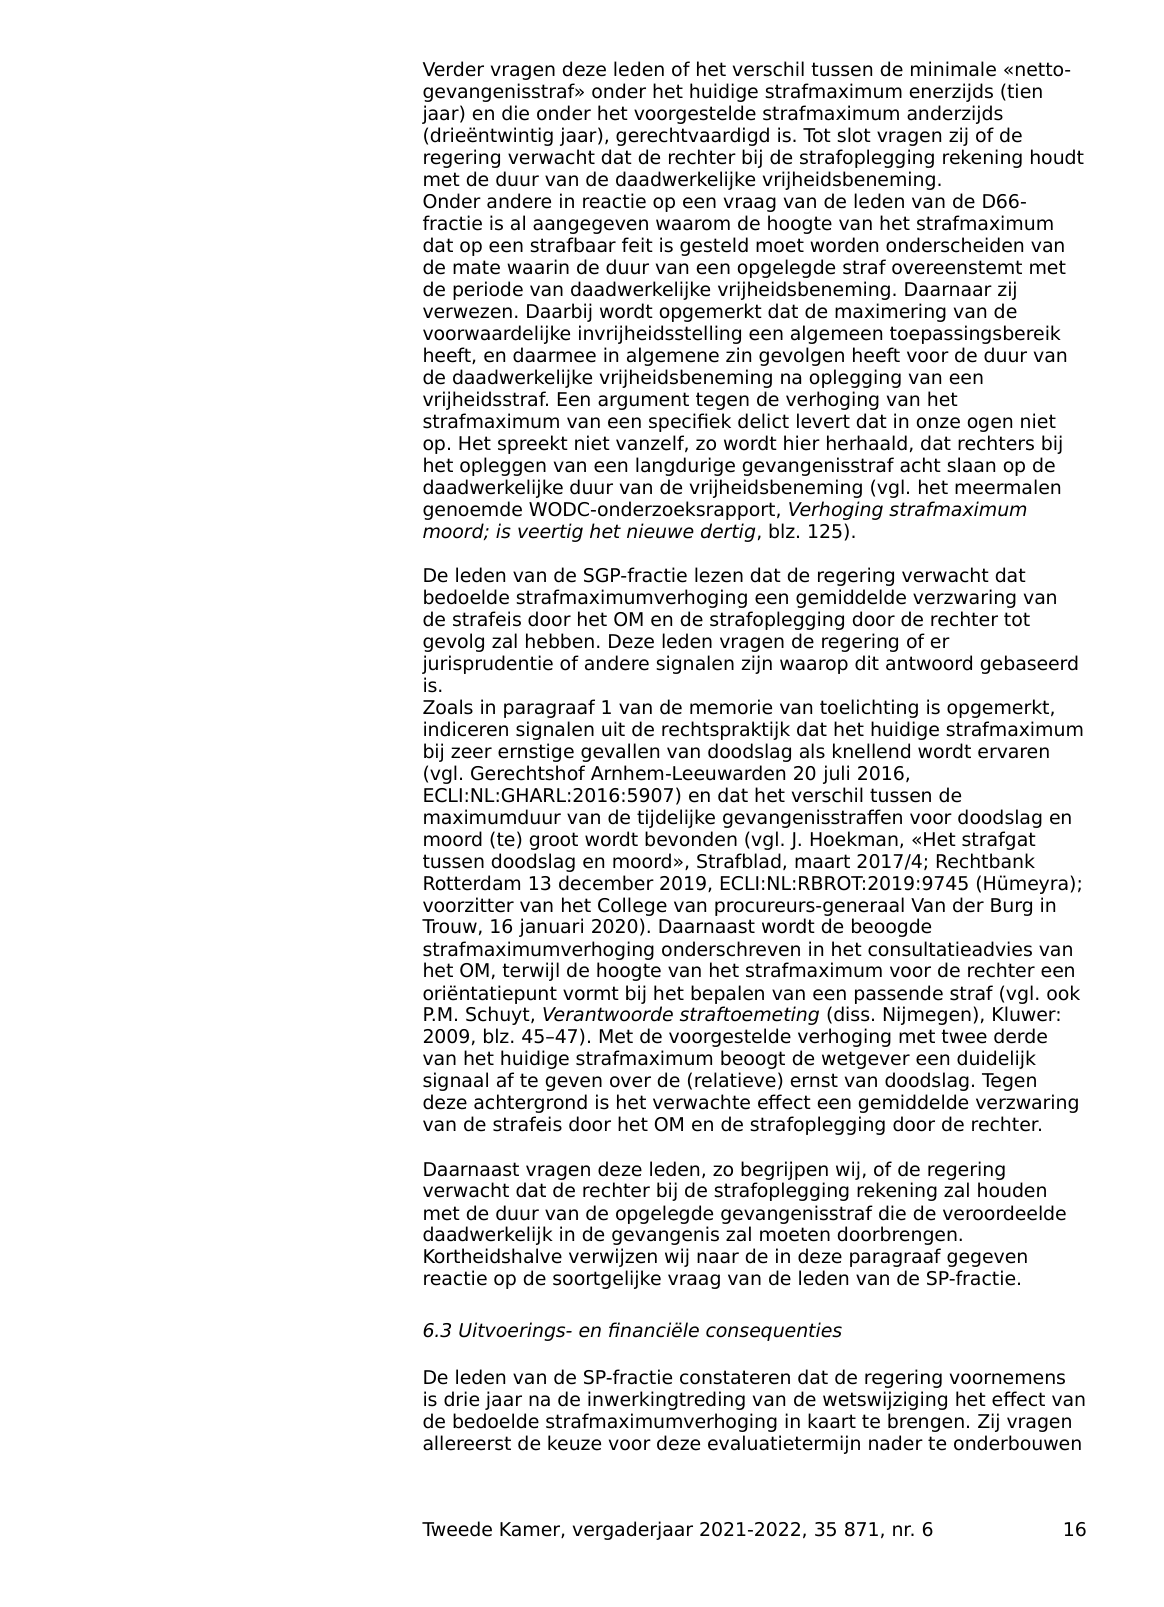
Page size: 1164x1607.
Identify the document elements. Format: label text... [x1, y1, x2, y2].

text De leden van de SP-fractie constateren dat de regering voornemens is drie jaar na de inwerkingtreding van de wetswijziging het effect van de bedoelde strafmaximumverhoging in kaart te brengen. Zij vragen allereerst de keuze voor deze evaluatietermijn nader te onderbouwen [422, 1367, 1087, 1455]
text De leden van de SGP-fractie lezen dat de regering verwacht dat bedoelde strafmaximumverhoging een gemiddelde verzwaring van de strafeis door het OM en de strafoplegging door de rechter tot gevolg zal hebben. Deze leden vragen de regering of er jurisprudentie of andere signalen zijn waarop dit antwoord gebaseerd is. [422, 565, 1087, 697]
subtitle 6.3 Uitvoerings- en financiële consequenties [422, 1320, 1087, 1342]
text Kortheidshalve verwijzen wij naar de in deze paragraaf gegeven reactie op de soortgelijke vraag van de leden van de SP-fractie. [422, 1246, 1087, 1290]
text Onder andere in reactie op een vraag van de leden van de D66-fractie is al aangegeven waarom de hoogte van het strafmaximum dat op een strafbaar feit is gesteld moet worden onderscheiden van de mate waarin de duur van een opgelegde straf overeenstemt met de periode van daadwerkelijke vrijheidsbeneming. Daarnaar zij verwezen. Daarbij wordt opgemerkt dat de maximering van de voorwaardelijke invrijheidsstelling een algemeen toepassingsbereik heeft, en daarmee in algemene zin gevolgen heeft voor de duur van de daadwerkelijke vrijheidsbeneming na oplegging van een vrijheidsstraf. Een argument tegen de verhoging van het strafmaximum van een specifiek delict levert dat in onze ogen niet op. Het spreekt niet vanzelf, zo wordt hier herhaald, dat rechters bij het opleggen van een langdurige gevangenisstraf acht slaan op de daadwerkelijke duur van de vrijheidsbeneming (vgl. het meermalen genoemde WODC-onderzoeksrapport, Verhoging strafmaximum moord; is veertig het nieuwe dertig, blz. 125). [422, 191, 1087, 543]
text Daarnaast vragen deze leden, zo begrijpen wij, of de regering verwacht dat de rechter bij de strafoplegging rekening zal houden met de duur van de opgelegde gevangenisstraf die de veroordeelde daadwerkelijk in de gevangenis zal moeten doorbrengen. [422, 1158, 1087, 1246]
text Zoals in paragraaf 1 van de memorie van toelichting is opgemerkt, indiceren signalen uit de rechtspraktijk dat het huidige strafmaximum bij zeer ernstige gevallen van doodslag als knellend wordt ervaren (vgl. Gerechtshof Arnhem-Leeuwarden 20 juli 2016, ECLI:NL:GHARL:2016:5907) en dat het verschil tussen de maximumduur van de tijdelijke gevangenisstraffen voor doodslag en moord (te) groot wordt bevonden (vgl. J. Hoekman, «Het strafgat tussen doodslag en moord», Strafblad, maart 2017/4; Rechtbank Rotterdam 13 december 2019, ECLI:NL:RBROT:2019:9745 (Hümeyra); voorzitter van het College van procureurs-generaal Van der Burg in Trouw, 16 januari 2020). Daarnaast wordt de beoogde strafmaximumverhoging onderschreven in het consultatieadvies van het OM, terwijl de hoogte van het strafmaximum voor de rechter een oriëntatiepunt vormt bij het bepalen van een passende straf (vgl. ook P.M. Schuyt, Verantwoorde straftoemeting (diss. Nijmegen), Kluwer: 2009, blz. 45–47). Met de voorgestelde verhoging met twee derde van het huidige strafmaximum beoogt de wetgever een duidelijk signaal af te geven over de (relatieve) ernst van doodslag. Tegen deze achtergrond is het verwachte effect een gemiddelde verzwaring van de strafeis door het OM en de strafoplegging door de rechter. [422, 697, 1087, 1136]
text Verder vragen deze leden of het verschil tussen de minimale «netto-gevangenisstraf» onder het huidige strafmaximum enerzijds (tien jaar) en die onder het voorgestelde strafmaximum anderzijds (drieëntwintig jaar), gerechtvaardigd is. Tot slot vragen zij of de regering verwacht dat de rechter bij de strafoplegging rekening houdt met de duur van de daadwerkelijke vrijheidsbeneming. [422, 59, 1087, 191]
